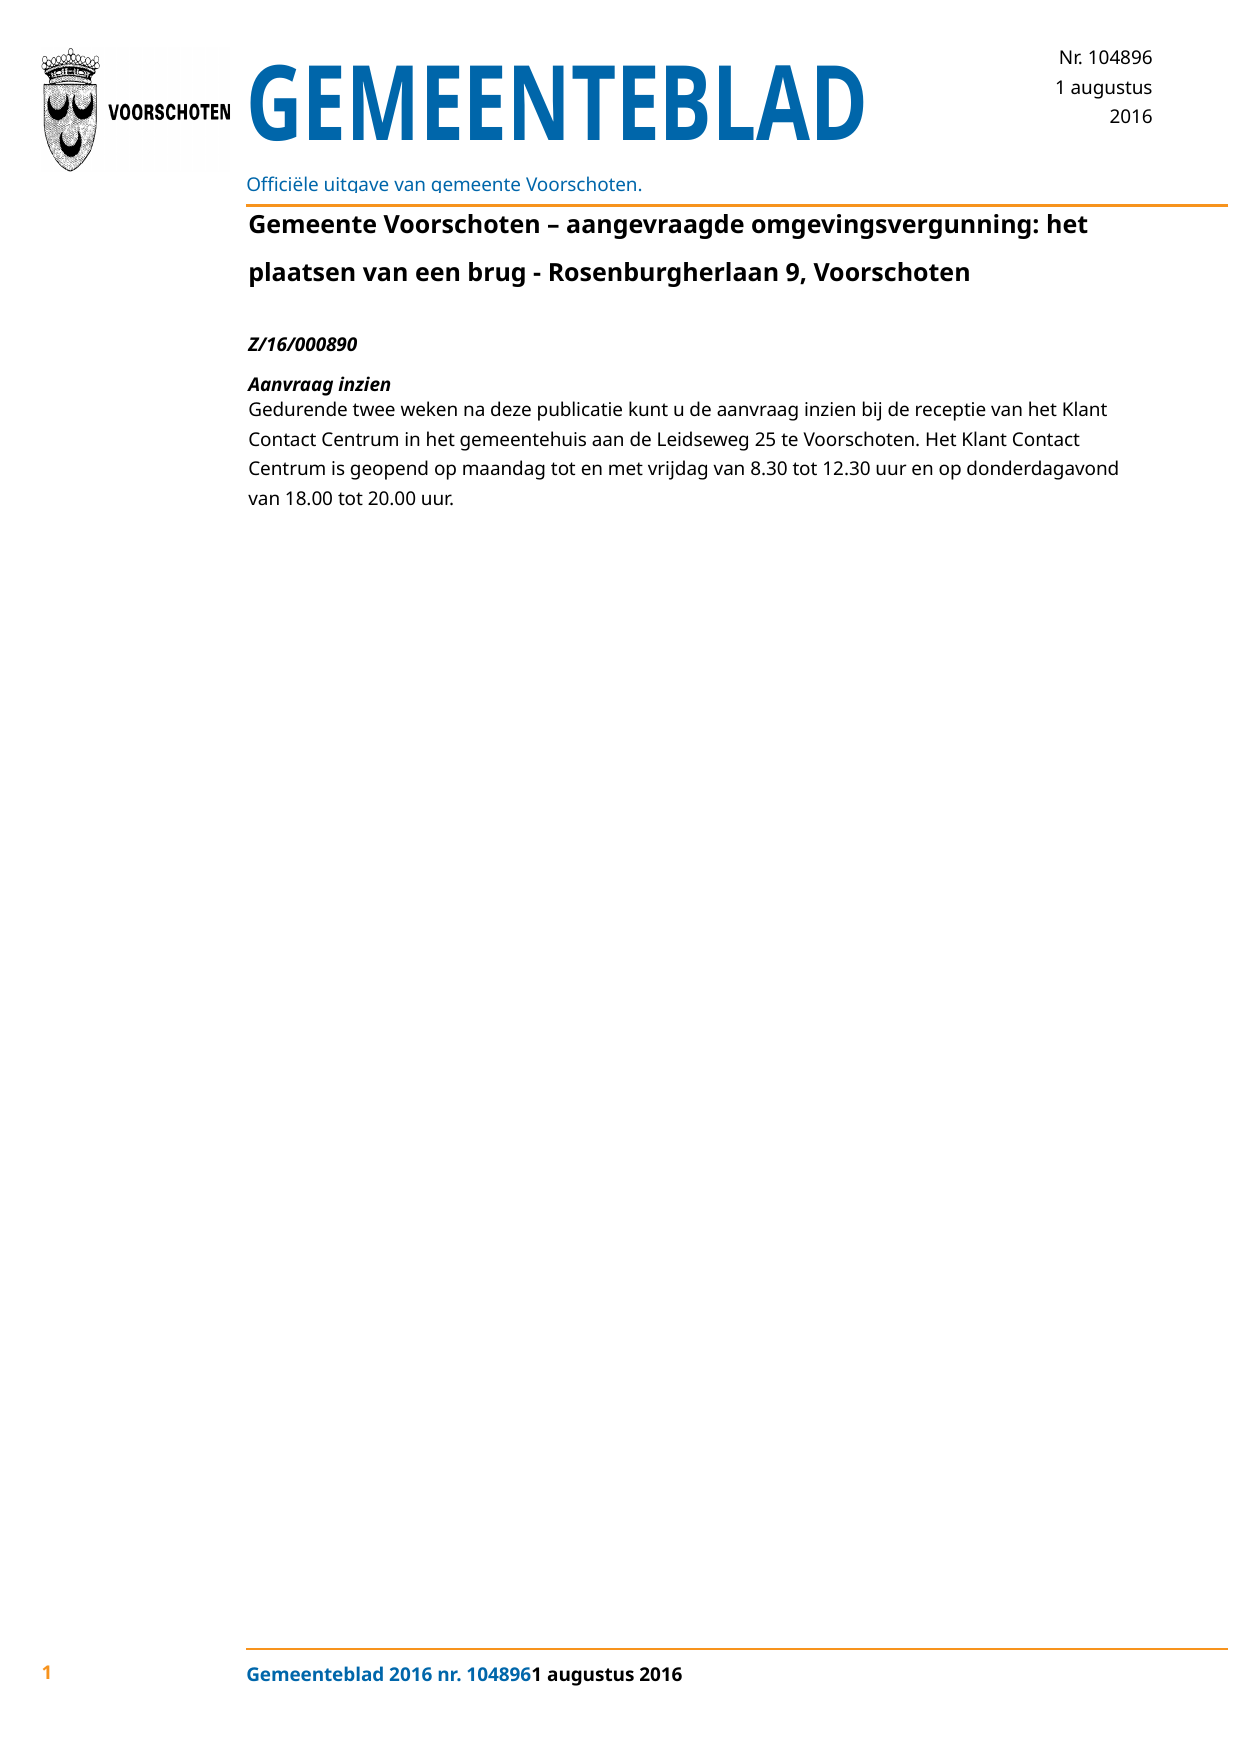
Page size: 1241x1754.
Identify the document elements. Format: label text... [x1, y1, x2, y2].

text Aanvraag inzien [248, 371, 1152, 396]
picture [41, 47, 231, 172]
text Gedurende twee weken na deze publicatie kunt u de aanvraag inzien bij de receptie van het Klant Contact Centrum in het gemeentehuis aan de Leidseweg 25 te Voorschoten. Het Klant Contact Centrum is geopend op maandag tot en met vrijdag van 8.30 tot 12.30 uur en op donderdagavond van 18.00 tot 20.00 uur. [248, 396, 1152, 511]
text Gemeente Voorschoten – aangevraagde omgevingsvergunning: het plaatsen van een brug - Rosenburgherlaan 9, Voorschoten [248, 207, 1152, 288]
text Z/16/000890 [248, 331, 1152, 357]
